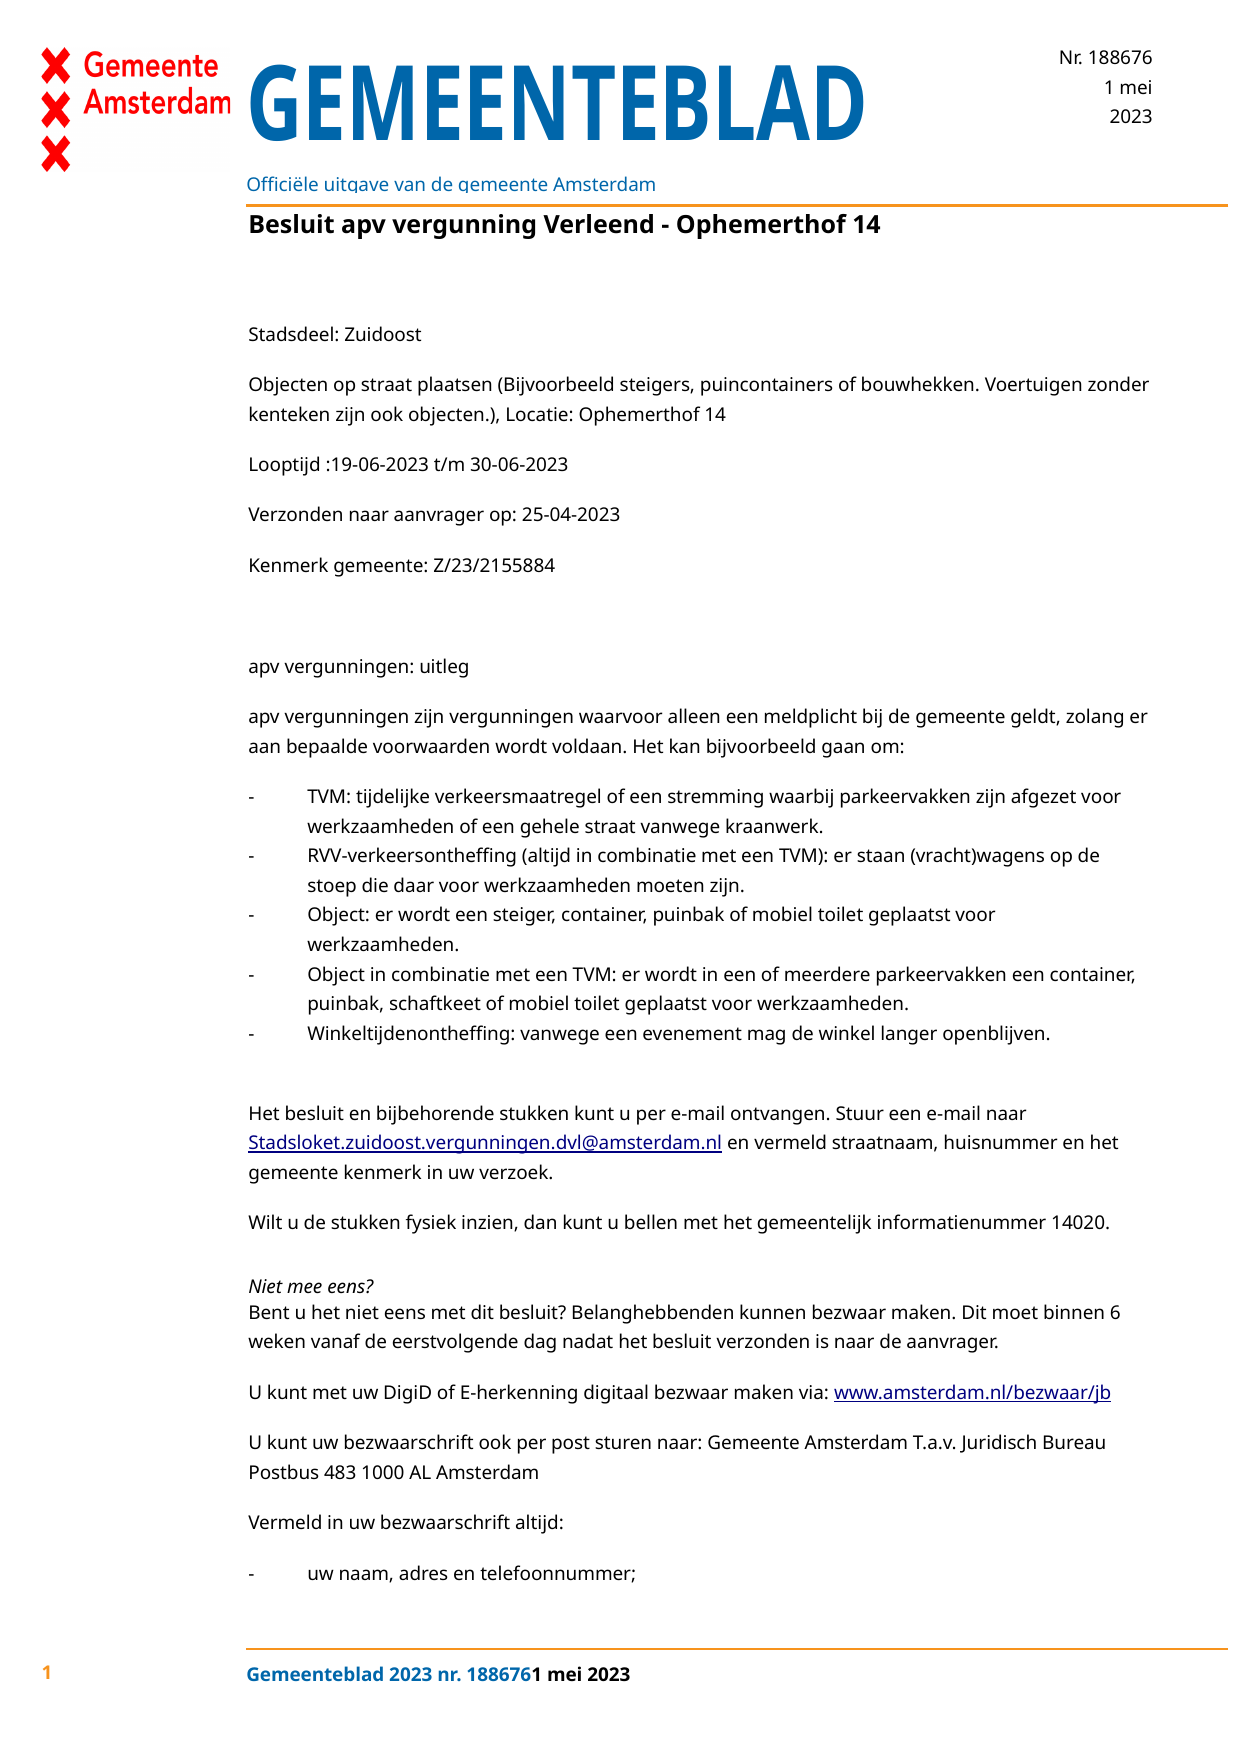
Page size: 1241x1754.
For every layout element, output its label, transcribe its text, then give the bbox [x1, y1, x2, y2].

list Winkeltijdenontheffing: vanwege een evenement mag de winkel langer openblijven. [248, 1020, 1152, 1046]
text Besluit apv vergunning Verleend - Ophemerthof 14 [248, 207, 1152, 241]
text Looptijd :19-06-2023 t/m 30-06-2023 [248, 451, 1152, 477]
text Bent u het niet eens met dit besluit? Belanghebbenden kunnen bezwaar maken. Dit moet binnen 6 weken vanaf de eerstvolgende dag nadat het besluit verzonden is naar de aanvrager. [248, 1299, 1152, 1354]
text Vermeld in uw bezwaarschrift altijd: [248, 1509, 1152, 1535]
list Object: er wordt een steiger, container, puinbak of mobiel toilet geplaatst voor werkzaamheden. [248, 902, 1152, 957]
text apv vergunningen zijn vergunningen waarvoor alleen een meldplicht bij de gemeente geldt, zolang er aan bepaalde voorwaarden wordt voldaan. Het kan bijvoorbeeld gaan om: [248, 703, 1152, 758]
text Het besluit en bijbehorende stukken kunt u per e-mail ontvangen. Stuur een e-mail naar Stadsloket.zuidoost.vergunningen.dvl@amsterdam.nl en vermeld straatnaam, huisnummer en het gemeente kenmerk in uw verzoek. [248, 1100, 1152, 1185]
list Object in combinatie met een TVM: er wordt in een of meerdere parkeervakken een container, puinbak, schaftkeet of mobiel toilet geplaatst voor werkzaamheden. [248, 961, 1152, 1016]
text U kunt met uw DigiD of E-herkenning digitaal bezwaar maken via: www.amsterdam.nl/bezwaar/jb [248, 1379, 1152, 1405]
picture [41, 47, 231, 172]
list uw naam, adres en telefoonnummer; [248, 1560, 1152, 1586]
text Wilt u de stukken fysiek inzien, dan kunt u bellen met het gemeentelijk informatienummer 14020. [248, 1209, 1152, 1235]
text Objecten op straat plaatsen (Bijvoorbeeld steigers, puincontainers of bouwhekken. Voertuigen zonder kenteken zijn ook objecten.), Locatie: Ophemerthof 14 [248, 371, 1152, 426]
text Verzonden naar aanvrager op: 25-04-2023 [248, 502, 1152, 527]
list TVM: tijdelijke verkeersmaatregel of een stremming waarbij parkeervakken zijn afgezet voor werkzaamheden of een gehele straat vanwege kraanwerk. [248, 783, 1152, 838]
text Niet mee eens? [248, 1273, 1152, 1299]
text apv vergunningen: uitleg [248, 653, 1152, 678]
text U kunt uw bezwaarschrift ook per post sturen naar: Gemeente Amsterdam T.a.v. Juridisch Bureau Postbus 483 1000 AL Amsterdam [248, 1429, 1152, 1485]
list RVV-verkeersontheffing (altijd in combinatie met een TVM): er staan (vracht)wagens op de stoep die daar voor werkzaamheden moeten zijn. [248, 842, 1152, 898]
text Stadsdeel: Zuidoost [248, 321, 1152, 346]
text Kenmerk gemeente: Z/23/2155884 [248, 552, 1152, 578]
